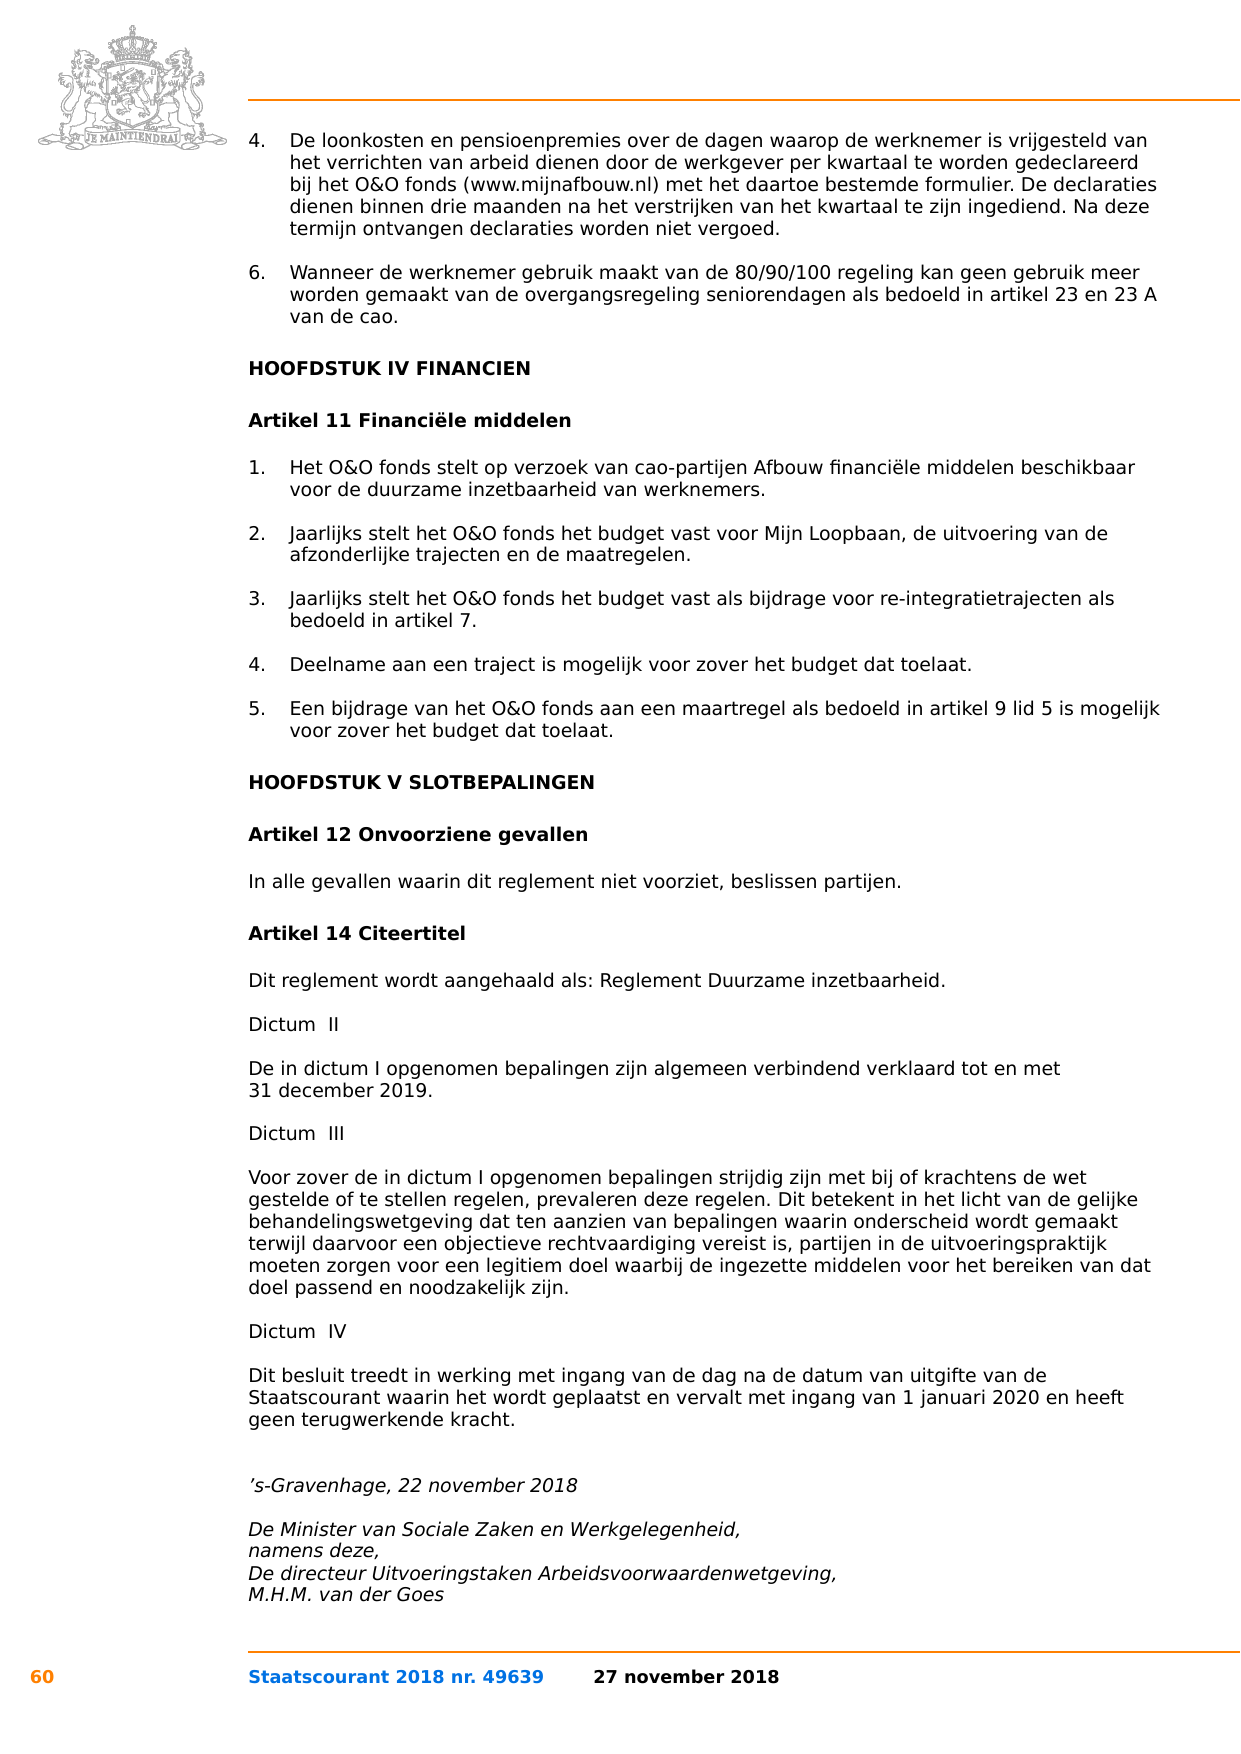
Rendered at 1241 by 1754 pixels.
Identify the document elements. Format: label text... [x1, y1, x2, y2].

subtitle HOOFDSTUK IV FINANCIEN [248, 358, 1163, 379]
text 2. Jaarlijks stelt het O&O fonds het budget vast voor Mijn Loopbaan, de uitvoering van de afzonderlijke trajecten en de maatregelen. [248, 522, 1163, 566]
text 4. Deelname aan een traject is mogelijk voor zover het budget dat toelaat. [248, 654, 1163, 676]
text Dit besluit treedt in werking met ingang van de dag na de datum van uitgifte van de Staatscourant waarin het wordt geplaatst en vervalt met ingang van 1 januari 2020 en heeft geen terugwerkende kracht. [248, 1365, 1163, 1431]
text 6. Wanneer de werknemer gebruik maakt van de 80/90/100 regeling kan geen gebruik meer worden gemaakt van de overgangsregeling seniorendagen als bedoeld in artikel 23 en 23 A van de cao. [248, 262, 1163, 328]
subtitle HOOFDSTUK V SLOTBEPALINGEN [248, 772, 1163, 794]
text In alle gevallen waarin dit reglement niet voorziet, beslissen partijen. [248, 871, 1163, 893]
text Dictum IV [248, 1321, 1163, 1343]
text Dit reglement wordt aangehaald als: Reglement Duurzame inzetbaarheid. [248, 970, 1163, 992]
text De in dictum I opgenomen bepalingen zijn algemeen verbindend verklaard tot en met 31 december 2019. [248, 1057, 1163, 1101]
text ’s-Gravenhage, 22 november 2018 [248, 1474, 1163, 1497]
text 5. Een bijdrage van het O&O fonds aan een maartregel als bedoeld in artikel 9 lid 5 is mogelijk voor zover het budget dat toelaat. [248, 698, 1163, 742]
text 4. De loonkosten en pensioenpremies over de dagen waarop de werknemer is vrijgesteld van het verrichten van arbeid dienen door de werkgever per kwartaal te worden gedeclareerd bij het O&O fonds (www.mijnafbouw.nl) met het daartoe bestemde formulier. De declaraties dienen binnen drie maanden na het verstrijken van het kwartaal te zijn ingediend. Na deze termijn ontvangen declaraties worden niet vergoed. [248, 130, 1163, 240]
text Dictum III [248, 1123, 1163, 1145]
text De Minister van Sociale Zaken en Werkgelegenheid, namens deze, De directeur Uitvoeringstaken Arbeidsvoorwaardenwetgeving, M.H.M. van der Goes [248, 1518, 1163, 1606]
text Voor zover de in dictum I opgenomen bepalingen strijdig zijn met bij of krachtens de wet gestelde of te stellen regelen, prevaleren deze regelen. Dit betekent in het licht van de gelijke behandelingswetgeving dat ten aanzien van bepalingen waarin onderscheid wordt gemaakt terwijl daarvoor een objectieve rechtvaardiging vereist is, partijen in de uitvoeringspraktijk moeten zorgen voor een legitiem doel waarbij de ingezette middelen voor het bereiken van dat doel passend en noodzakelijk zijn. [248, 1167, 1163, 1299]
subtitle Artikel 12 Onvoorziene gevallen [248, 824, 1163, 846]
text Dictum II [248, 1014, 1163, 1036]
text 1. Het O&O fonds stelt op verzoek van cao-partijen Afbouw financiële middelen beschikbaar voor de duurzame inzetbaarheid van werknemers. [248, 457, 1163, 501]
subtitle Artikel 11 Financiële middelen [248, 409, 1163, 432]
picture [38, 25, 227, 150]
text 3. Jaarlijks stelt het O&O fonds het budget vast als bijdrage voor re-integratietrajecten als bedoeld in artikel 7. [248, 588, 1163, 632]
subtitle Artikel 14 Citeertitel [248, 923, 1163, 945]
